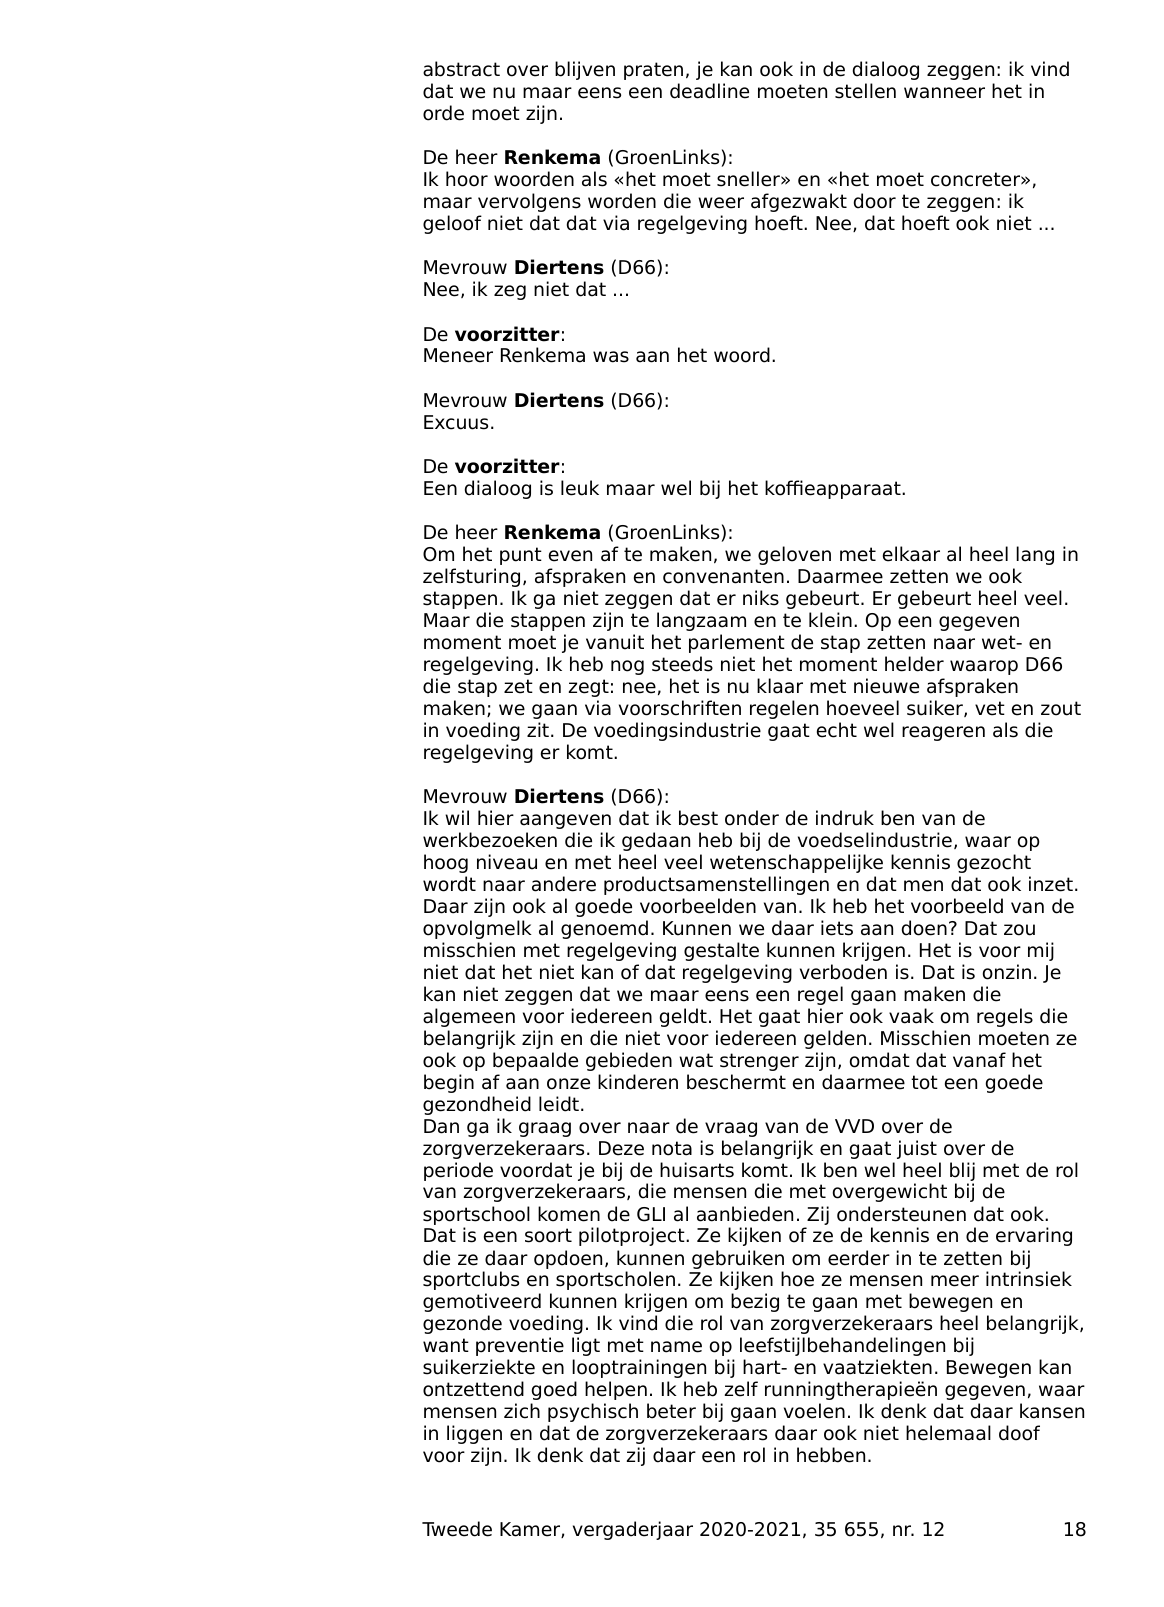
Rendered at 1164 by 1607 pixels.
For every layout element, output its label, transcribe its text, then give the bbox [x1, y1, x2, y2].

text Ik hoor woorden als «het moet sneller» en «het moet concreter», maar vervolgens worden die weer afgezwakt door te zeggen: ik geloof niet dat dat via regelgeving hoeft. Nee, dat hoeft ook niet ... [422, 169, 1087, 235]
text Meneer Renkema was aan het woord. [422, 345, 1087, 367]
text Om het punt even af te maken, we geloven met elkaar al heel lang in zelfsturing, afspraken en convenanten. Daarmee zetten we ook stappen. Ik ga niet zeggen dat er niks gebeurt. Er gebeurt heel veel. Maar die stappen zijn te langzaam en te klein. Op een gegeven moment moet je vanuit het parlement de stap zetten naar wet- en regelgeving. Ik heb nog steeds niet het moment helder waarop D66 die stap zet en zegt: nee, het is nu klaar met nieuwe afspraken maken; we gaan via voorschriften regelen hoeveel suiker, vet en zout in voeding zit. De voedingsindustrie gaat echt wel reageren als die regelgeving er komt. [422, 544, 1087, 764]
text Een dialoog is leuk maar wel bij het koffieapparaat. [422, 478, 1087, 500]
text Ik wil hier aangeven dat ik best onder de indruk ben van de werkbezoeken die ik gedaan heb bij de voedselindustrie, waar op hoog niveau en met heel veel wetenschappelijke kennis gezocht wordt naar andere productsamenstellingen en dat men dat ook inzet. Daar zijn ook al goede voorbeelden van. Ik heb het voorbeeld van de opvolgmelk al genoemd. Kunnen we daar iets aan doen? Dat zou misschien met regelgeving gestalte kunnen krijgen. Het is voor mij niet dat het niet kan of dat regelgeving verboden is. Dat is onzin. Je kan niet zeggen dat we maar eens een regel gaan maken die algemeen voor iedereen geldt. Het gaat hier ook vaak om regels die belangrijk zijn en die niet voor iedereen gelden. Misschien moeten ze ook op bepaalde gebieden wat strenger zijn, omdat dat vanaf het begin af aan onze kinderen beschermt en daarmee tot een goede gezondheid leidt. [422, 808, 1087, 1116]
text Mevrouw Diertens (D66): [422, 257, 1087, 279]
text De heer Renkema (GroenLinks): [422, 522, 1087, 544]
text Nee, ik zeg niet dat ... [422, 279, 1087, 301]
text Dan ga ik graag over naar de vraag van de VVD over de zorgverzekeraars. Deze nota is belangrijk en gaat juist over de periode voordat je bij de huisarts komt. Ik ben wel heel blij met de rol van zorgverzekeraars, die mensen die met overgewicht bij de sportschool komen de GLI al aanbieden. Zij ondersteunen dat ook. Dat is een soort pilotproject. Ze kijken of ze de kennis en de ervaring die ze daar opdoen, kunnen gebruiken om eerder in te zetten bij sportclubs en sportscholen. Ze kijken hoe ze mensen meer intrinsiek gemotiveerd kunnen krijgen om bezig te gaan met bewegen en gezonde voeding. Ik vind die rol van zorgverzekeraars heel belangrijk, want preventie ligt met name op leefstijlbehandelingen bij suikerziekte en looptrainingen bij hart- en vaatziekten. Bewegen kan ontzettend goed helpen. Ik heb zelf runningtherapieën gegeven, waar mensen zich psychisch beter bij gaan voelen. Ik denk dat daar kansen in liggen en dat de zorgverzekeraars daar ook niet helemaal doof voor zijn. Ik denk dat zij daar een rol in hebben. [422, 1116, 1087, 1467]
text Mevrouw Diertens (D66): [422, 786, 1087, 808]
text Excuus. [422, 412, 1087, 433]
text De voorzitter: [422, 456, 1087, 478]
text Mevrouw Diertens (D66): [422, 389, 1087, 412]
text abstract over blijven praten, je kan ook in de dialoog zeggen: ik vind dat we nu maar eens een deadline moeten stellen wanneer het in orde moet zijn. [422, 59, 1087, 125]
text De voorzitter: [422, 323, 1087, 345]
text De heer Renkema (GroenLinks): [422, 147, 1087, 169]
